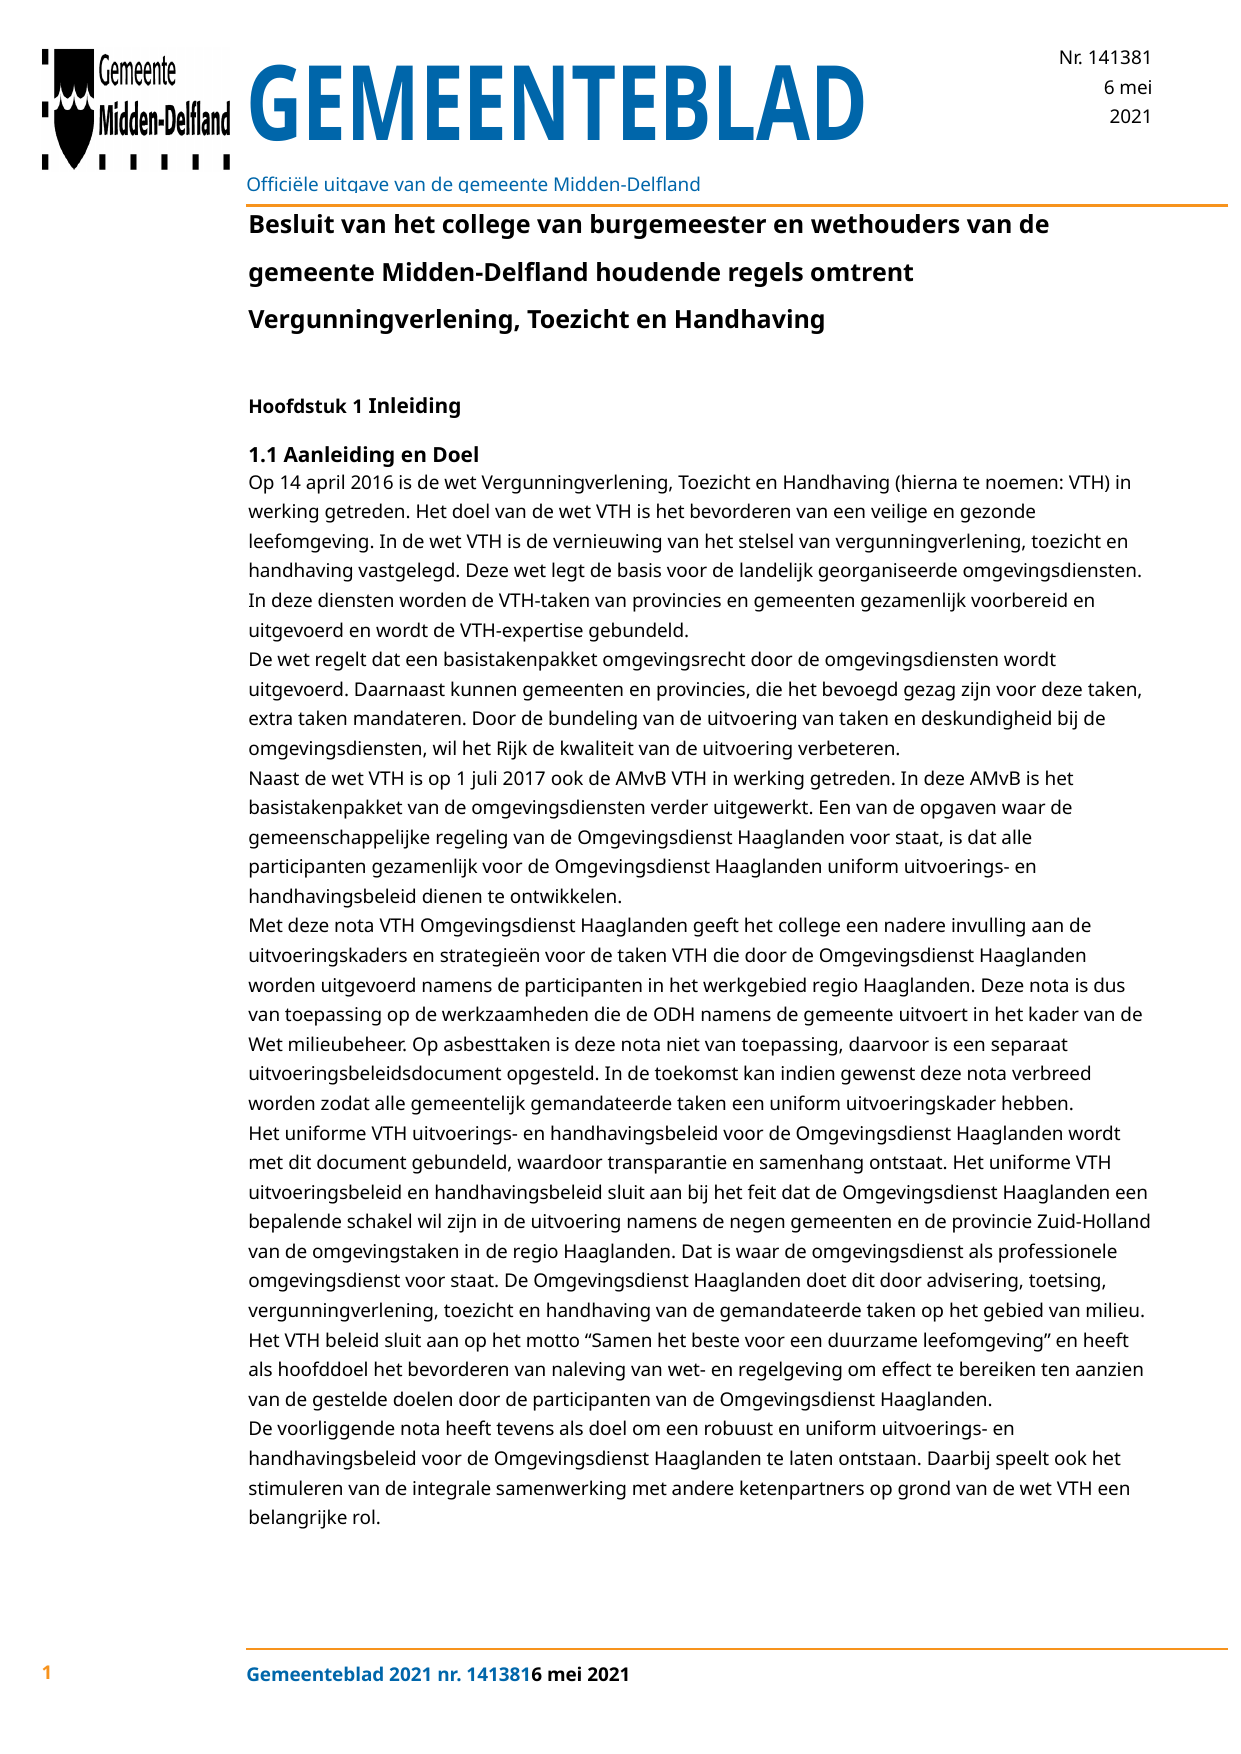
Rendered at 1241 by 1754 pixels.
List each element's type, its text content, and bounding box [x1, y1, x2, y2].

text De wet regelt dat een basistakenpakket omgevingsrecht door de omgevingsdiensten wordt uitgevoerd. Daarnaast kunnen gemeenten en provincies, die het bevoegd gezag zijn voor deze taken, extra taken mandateren. Door de bundeling van de uitvoering van taken en deskundigheid bij de omgevingsdiensten, wil het Rijk de kwaliteit van de uitvoering verbeteren. [248, 646, 1152, 761]
text Besluit van het college van burgemeester en wethouders van de gemeente Midden-Delfland houdende regels omtrent Vergunningverlening, Toezicht en Handhaving [248, 207, 1152, 336]
text 1.1 Aanleiding en Doel [248, 441, 1152, 469]
text Hoofdstuk 1 Inleiding [248, 391, 1152, 420]
text Op 14 april 2016 is de wet Vergunningverlening, Toezicht en Handhaving (hierna te noemen: VTH) in werking getreden. Het doel van de wet VTH is het bevorderen van een veilige en gezonde leefomgeving. In de wet VTH is de vernieuwing van het stelsel van vergunningverlening, toezicht en handhaving vastgelegd. Deze wet legt de basis voor de landelijk georganiseerde omgevingsdiensten. In deze diensten worden de VTH-taken van provincies en gemeenten gezamenlijk voorbereid en uitgevoerd en wordt de VTH-expertise gebundeld. [248, 469, 1152, 643]
text Het uniforme VTH uitvoerings- en handhavingsbeleid voor de Omgevingsdienst Haaglanden wordt met dit document gebundeld, waardoor transparantie en samenhang ontstaat. Het uniforme VTH uitvoeringsbeleid en handhavingsbeleid sluit aan bij het feit dat de Omgevingsdienst Haaglanden een bepalende schakel wil zijn in de uitvoering namens de negen gemeenten en de provincie Zuid-Holland van de omgevingstaken in de regio Haaglanden. Dat is waar de omgevingsdienst als professionele omgevingsdienst voor staat. De Omgevingsdienst Haaglanden doet dit door advisering, toetsing, vergunningverlening, toezicht en handhaving van de gemandateerde taken op het gebied van milieu. Het VTH beleid sluit aan op het motto “Samen het beste voor een duurzame leefomgeving” en heeft als hoofddoel het bevorderen van naleving van wet- en regelgeving om effect te bereiken ten aanzien van de gestelde doelen door de participanten van de Omgevingsdienst Haaglanden. [248, 1120, 1152, 1412]
text Naast de wet VTH is op 1 juli 2017 ook de AMvB VTH in werking getreden. In deze AMvB is het basistakenpakket van de omgevingsdiensten verder uitgewerkt. Een van de opgaven waar de gemeenschappelijke regeling van de Omgevingsdienst Haaglanden voor staat, is dat alle participanten gezamenlijk voor de Omgevingsdienst Haaglanden uniform uitvoerings- en handhavingsbeleid dienen te ontwikkelen. [248, 765, 1152, 909]
text Met deze nota VTH Omgevingsdienst Haaglanden geeft het college een nadere invulling aan de uitvoeringskaders en strategieën voor de taken VTH die door de Omgevingsdienst Haaglanden worden uitgevoerd namens de participanten in het werkgebied regio Haaglanden. Deze nota is dus van toepassing op de werkzaamheden die de ODH namens de gemeente uitvoert in het kader van de Wet milieubeheer. Op asbesttaken is deze nota niet van toepassing, daarvoor is een separaat uitvoeringsbeleidsdocument opgesteld. In de toekomst kan indien gewenst deze nota verbreed worden zodat alle gemeentelijk gemandateerde taken een uniform uitvoeringskader hebben. [248, 913, 1152, 1116]
text De voorliggende nota heeft tevens als doel om een robuust en uniform uitvoerings- en handhavingsbeleid voor de Omgevingsdienst Haaglanden te laten ontstaan. Daarbij speelt ook het stimuleren van de integrale samenwerking met andere ketenpartners op grond van de wet VTH een belangrijke rol. [248, 1416, 1152, 1530]
picture [41, 47, 231, 172]
